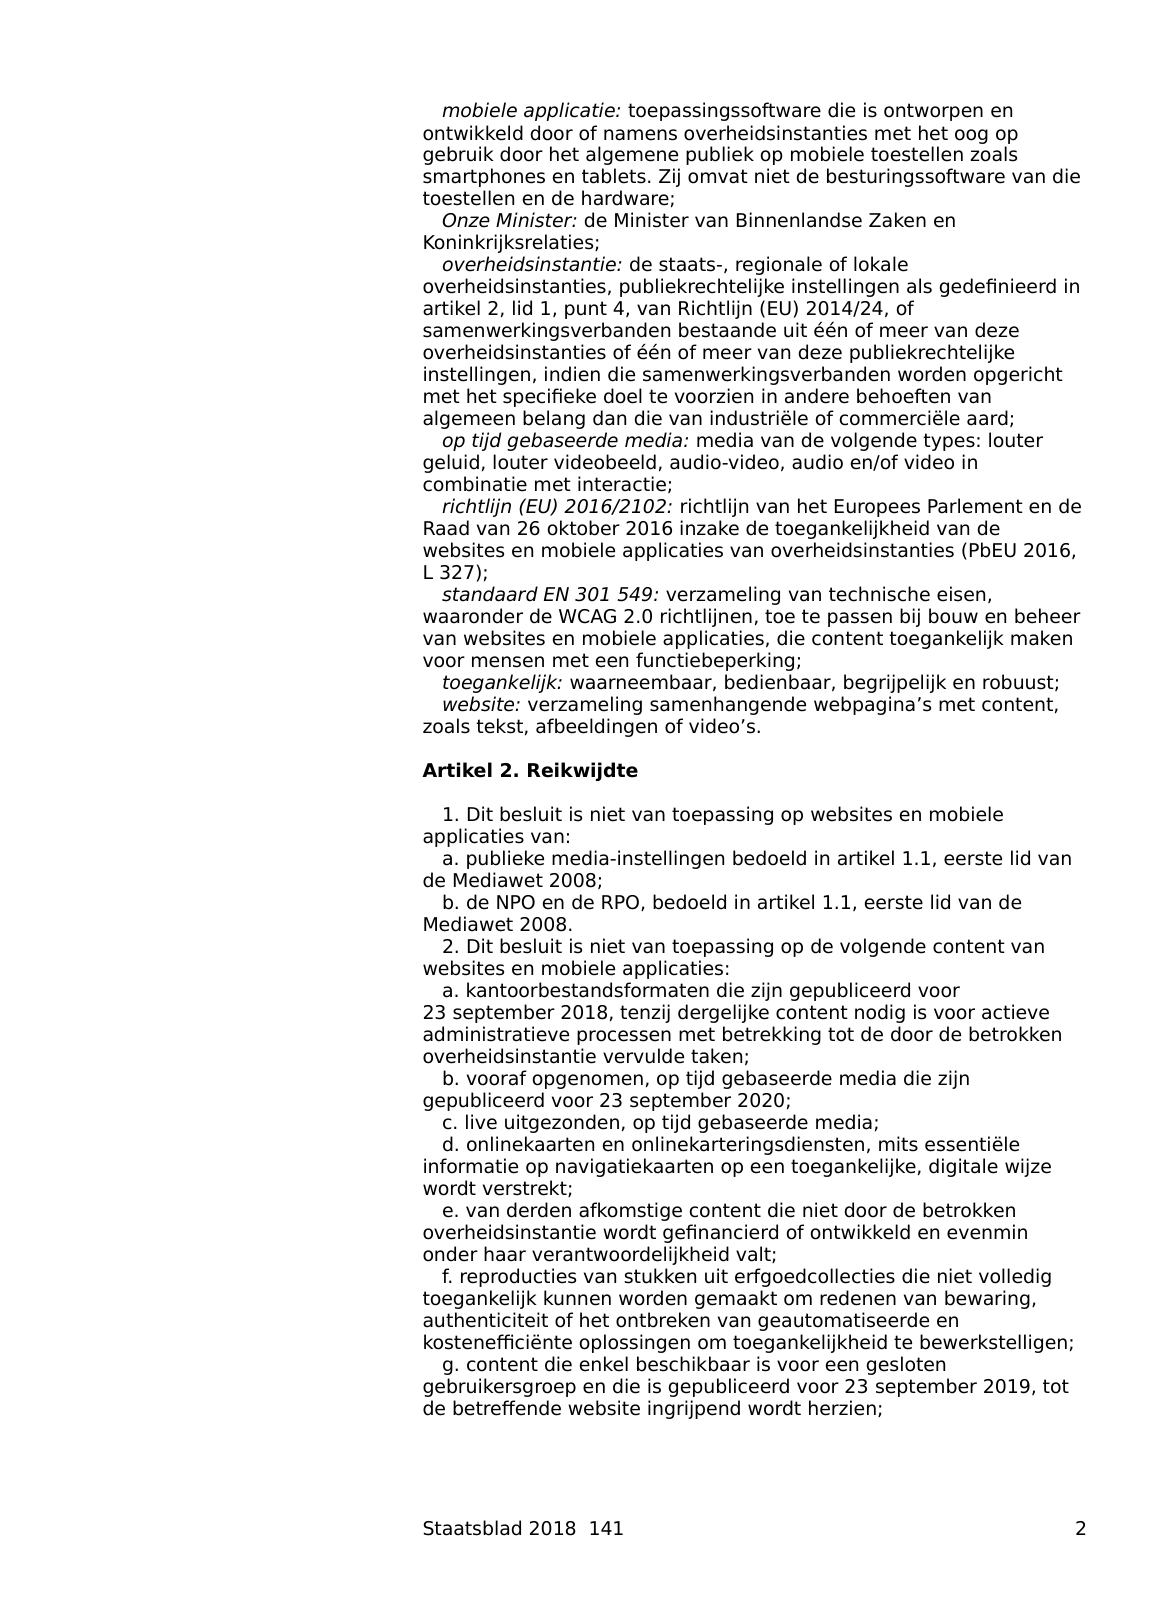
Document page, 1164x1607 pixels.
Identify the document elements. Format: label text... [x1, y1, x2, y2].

text a. kantoorbestandsformaten die zijn gepubliceerd voor 23 september 2018, tenzij dergelijke content nodig is voor actieve administratieve processen met betrekking tot de door de betrokken overheidsinstantie vervulde taken; [422, 980, 1087, 1068]
text mobiele applicatie: toepassingssoftware die is ontworpen en ontwikkeld door of namens overheidsinstanties met het oog op gebruik door het algemene publiek op mobiele toestellen zoals smartphones en tablets. Zij omvat niet de besturingssoftware van die toestellen en de hardware; [422, 100, 1087, 210]
text a. publieke media-instellingen bedoeld in artikel 1.1, eerste lid van de Mediawet 2008; [422, 848, 1087, 892]
text g. content die enkel beschikbaar is voor een gesloten gebruikersgroep en die is gepubliceerd voor 23 september 2019, tot de betreffende website ingrijpend wordt herzien; [422, 1354, 1087, 1419]
text richtlijn (EU) 2016/2102: richtlijn van het Europees Parlement en de Raad van 26 oktober 2016 inzake de toegankelijkheid van de websites en mobiele applicaties van overheidsinstanties (PbEU 2016, L 327); [422, 496, 1087, 584]
text Onze Minister: de Minister van Binnenlandse Zaken en Koninkrijksrelaties; [422, 210, 1087, 254]
text op tijd gebaseerde media: media van de volgende types: louter geluid, louter videobeeld, audio-video, audio en/of video in combinatie met interactie; [422, 430, 1087, 496]
text 1. Dit besluit is niet van toepassing op websites en mobiele applicaties van: [422, 804, 1087, 848]
text toegankelijk: waarneembaar, bedienbaar, begrijpelijk en robuust; [422, 672, 1087, 694]
text e. van derden afkomstige content die niet door de betrokken overheidsinstantie wordt gefinancierd of ontwikkeld en evenmin onder haar verantwoordelijkheid valt; [422, 1200, 1087, 1266]
text d. onlinekaarten en onlinekarteringsdiensten, mits essentiële informatie op navigatiekaarten op een toegankelijke, digitale wijze wordt verstrekt; [422, 1134, 1087, 1200]
text b. vooraf opgenomen, op tijd gebaseerde media die zijn gepubliceerd voor 23 september 2020; [422, 1068, 1087, 1112]
text overheidsinstantie: de staats-, regionale of lokale overheidsinstanties, publiekrechtelijke instellingen als gedefinieerd in artikel 2, lid 1, punt 4, van Richtlijn (EU) 2014/24, of samenwerkingsverbanden bestaande uit één of meer van deze overheidsinstanties of één of meer van deze publiekrechtelijke instellingen, indien die samenwerkingsverbanden worden opgericht met het specifieke doel te voorzien in andere behoeften van algemeen belang dan die van industriële of commerciële aard; [422, 254, 1087, 430]
subtitle Artikel 2. Reikwijdte [422, 760, 1087, 782]
text standaard EN 301 549: verzameling van technische eisen, waaronder de WCAG 2.0 richtlijnen, toe te passen bij bouw en beheer van websites en mobiele applicaties, die content toegankelijk maken voor mensen met een functiebeperking; [422, 584, 1087, 672]
text 2. Dit besluit is niet van toepassing op de volgende content van websites en mobiele applicaties: [422, 936, 1087, 980]
text f. reproducties van stukken uit erfgoedcollecties die niet volledig toegankelijk kunnen worden gemaakt om redenen van bewaring, authenticiteit of het ontbreken van geautomatiseerde en kostenefficiënte oplossingen om toegankelijkheid te bewerkstelligen; [422, 1266, 1087, 1354]
text c. live uitgezonden, op tijd gebaseerde media; [422, 1112, 1087, 1134]
text b. de NPO en de RPO, bedoeld in artikel 1.1, eerste lid van de Mediawet 2008. [422, 892, 1087, 936]
text website: verzameling samenhangende webpagina’s met content, zoals tekst, afbeeldingen of video’s. [422, 694, 1087, 738]
